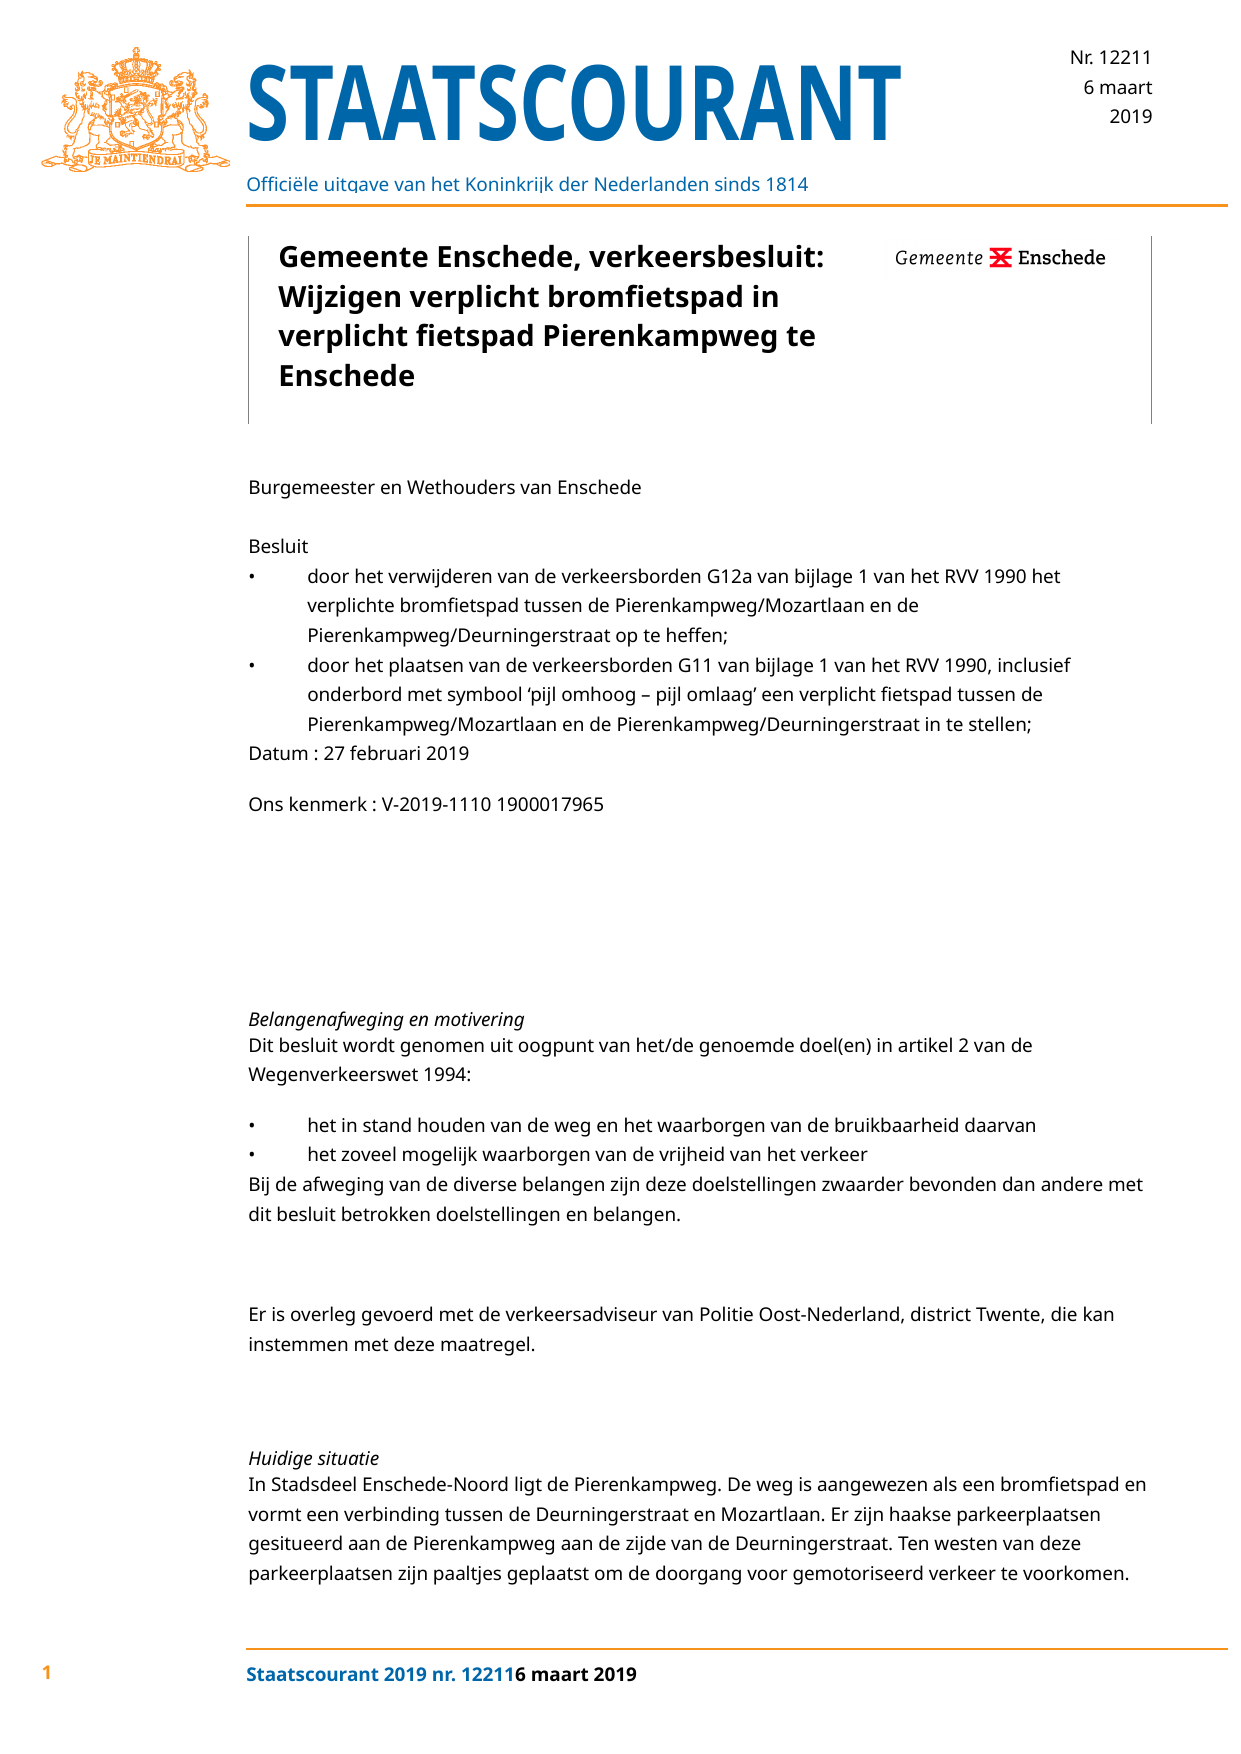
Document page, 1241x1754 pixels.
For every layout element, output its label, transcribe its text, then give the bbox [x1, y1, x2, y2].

list door het verwijderen van de verkeersborden G12a van bijlage 1 van het RVV 1990 het verplichte bromfietspad tussen de Pierenkampweg/Mozartlaan en de Pierenkampweg/Deurningerstraat op te heffen; [248, 563, 1152, 648]
text Huidige situatie [248, 1446, 1152, 1471]
text Ons kenmerk : V-2019-1110 1900017965 [248, 791, 1152, 817]
text Besluit [248, 533, 1152, 559]
text In Stadsdeel Enschede-Noord ligt de Pierenkampweg. De weg is aangewezen als een bromfietspad en vormt een verbinding tussen de Deurningerstraat en Mozartlaan. Er zijn haakse parkeerplaatsen gesitueerd aan de Pierenkampweg aan de zijde van de Deurningerstraat. Ten westen van deze parkeerplaatsen zijn paaltjes geplaatst om de doorgang voor gemotoriseerd verkeer te voorkomen. [248, 1471, 1152, 1586]
text Dit besluit wordt genomen uit oogpunt van het/de genoemde doel(en) in artikel 2 van de Wegenverkeerswet 1994: [248, 1032, 1152, 1087]
text Bij de afweging van de diverse belangen zijn deze doelstellingen zwaarder bevonden dan andere met dit besluit betrokken doelstellingen en belangen. [248, 1171, 1152, 1226]
picture [41, 47, 231, 172]
table_header Gemeente Enschede, verkeersbesluit: Wijzigen verplicht bromfietspad in verplicht fietspad Pierenkampweg te Enschede [249, 236, 850, 424]
text Er is overleg gevoerd met de verkeersadviseur van Politie Oost-Nederland, district Twente, die kan instemmen met deze maatregel. [248, 1302, 1152, 1357]
picture [882, 236, 1119, 279]
text Burgemeester en Wethouders van Enschede [248, 474, 1152, 500]
list het zoveel mogelijk waarborgen van de vrijheid van het verkeer [248, 1142, 1152, 1167]
table_header [850, 236, 1151, 424]
text Datum : 27 februari 2019 [248, 741, 1152, 766]
text Belangenafweging en motivering [248, 1006, 1152, 1032]
list door het plaatsen van de verkeersborden G11 van bijlage 1 van het RVV 1990, inclusief onderbord met symbool ‘pijl omhoog – pijl omlaag’ een verplicht fietspad tussen de Pierenkampweg/Mozartlaan en de Pierenkampweg/Deurningerstraat in te stellen; [248, 652, 1152, 737]
list het in stand houden van de weg en het waarborgen van de bruikbaarheid daarvan [248, 1112, 1152, 1138]
